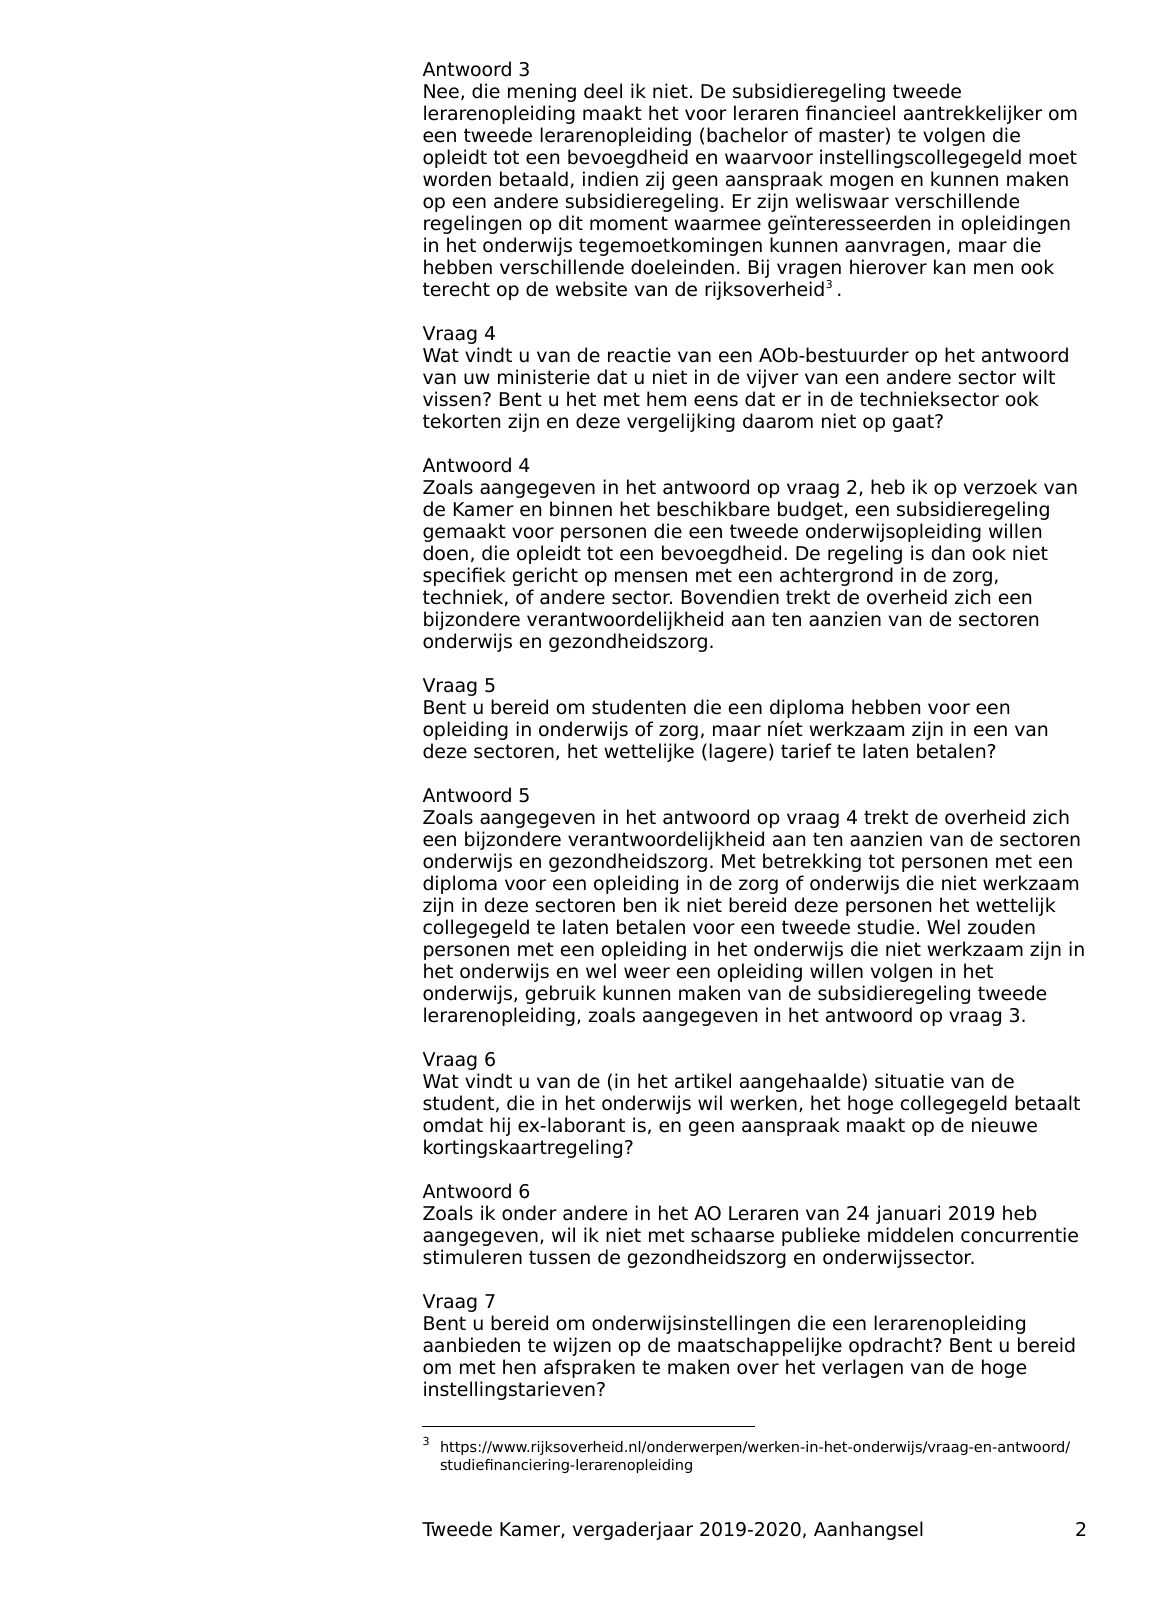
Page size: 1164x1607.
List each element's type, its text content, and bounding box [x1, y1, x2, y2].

text Zoals ik onder andere in het AO Leraren van 24 januari 2019 heb aangegeven, wil ik niet met schaarse publieke middelen concurrentie stimuleren tussen de gezondheidszorg en onderwijssector. [422, 1203, 1087, 1269]
text Antwoord 5 [422, 785, 1087, 807]
text Zoals aangegeven in het antwoord op vraag 2, heb ik op verzoek van de Kamer en binnen het beschikbare budget, een subsidieregeling gemaakt voor personen die een tweede onderwijsopleiding willen doen, die opleidt tot een bevoegdheid. De regeling is dan ook niet specifiek gericht op mensen met een achtergrond in de zorg, techniek, of andere sector. Bovendien trekt de overheid zich een bijzondere verantwoordelijkheid aan ten aanzien van de sectoren onderwijs en gezondheidszorg. [422, 477, 1087, 653]
text Wat vindt u van de (in het artikel aangehaalde) situatie van de student, die in het onderwijs wil werken, het hoge collegegeld betaalt omdat hij ex-laborant is, en geen aanspraak maakt op de nieuwe kortingskaartregeling? [422, 1071, 1087, 1159]
text Nee, die mening deel ik niet. De subsidieregeling tweede lerarenopleiding maakt het voor leraren financieel aantrekkelijker om een tweede lerarenopleiding (bachelor of master) te volgen die opleidt tot een bevoegdheid en waarvoor instellingscollegegeld moet worden betaald, indien zij geen aanspraak mogen en kunnen maken op een andere subsidieregeling. Er zijn weliswaar verschillende regelingen op dit moment waarmee geïnteresseerden in opleidingen in het onderwijs tegemoetkomingen kunnen aanvragen, maar die hebben verschillende doeleinden. Bij vragen hierover kan men ook terecht op de website van de rijksoverheid. [422, 81, 1087, 301]
text Vraag 7 [422, 1291, 1087, 1313]
text Antwoord 3 [422, 59, 1087, 81]
text Vraag 5 [422, 675, 1087, 697]
text Antwoord 6 [422, 1181, 1087, 1203]
text Antwoord 4 [422, 455, 1087, 477]
text Bent u bereid om studenten die een diploma hebben voor een opleiding in onderwijs of zorg, maar níet werkzaam zijn in een van deze sectoren, het wettelijke (lagere) tarief te laten betalen? [422, 697, 1087, 763]
text Vraag 4 [422, 323, 1087, 345]
text Vraag 6 [422, 1049, 1087, 1071]
text Bent u bereid om onderwijsinstellingen die een lerarenopleiding aanbieden te wijzen op de maatschappelijke opdracht? Bent u bereid om met hen afspraken te maken over het verlagen van de hoge instellingstarieven? [422, 1313, 1087, 1401]
text Wat vindt u van de reactie van een AOb-bestuurder op het antwoord van uw ministerie dat u niet in de vijver van een andere sector wilt vissen? Bent u het met hem eens dat er in de technieksector ook tekorten zijn en deze vergelijking daarom niet op gaat? [422, 345, 1087, 433]
text https://www.rijksoverheid.nl/onderwerpen/werken-in-het-onderwijs/vraag-en-antwoord/studiefinanciering-lerarenopleiding [422, 1435, 1087, 1474]
text Zoals aangegeven in het antwoord op vraag 4 trekt de overheid zich een bijzondere verantwoordelijkheid aan ten aanzien van de sectoren onderwijs en gezondheidszorg. Met betrekking tot personen met een diploma voor een opleiding in de zorg of onderwijs die niet werkzaam zijn in deze sectoren ben ik niet bereid deze personen het wettelijk collegegeld te laten betalen voor een tweede studie. Wel zouden personen met een opleiding in het onderwijs die niet werkzaam zijn in het onderwijs en wel weer een opleiding willen volgen in het onderwijs, gebruik kunnen maken van de subsidieregeling tweede lerarenopleiding, zoals aangegeven in het antwoord op vraag 3. [422, 807, 1087, 1027]
